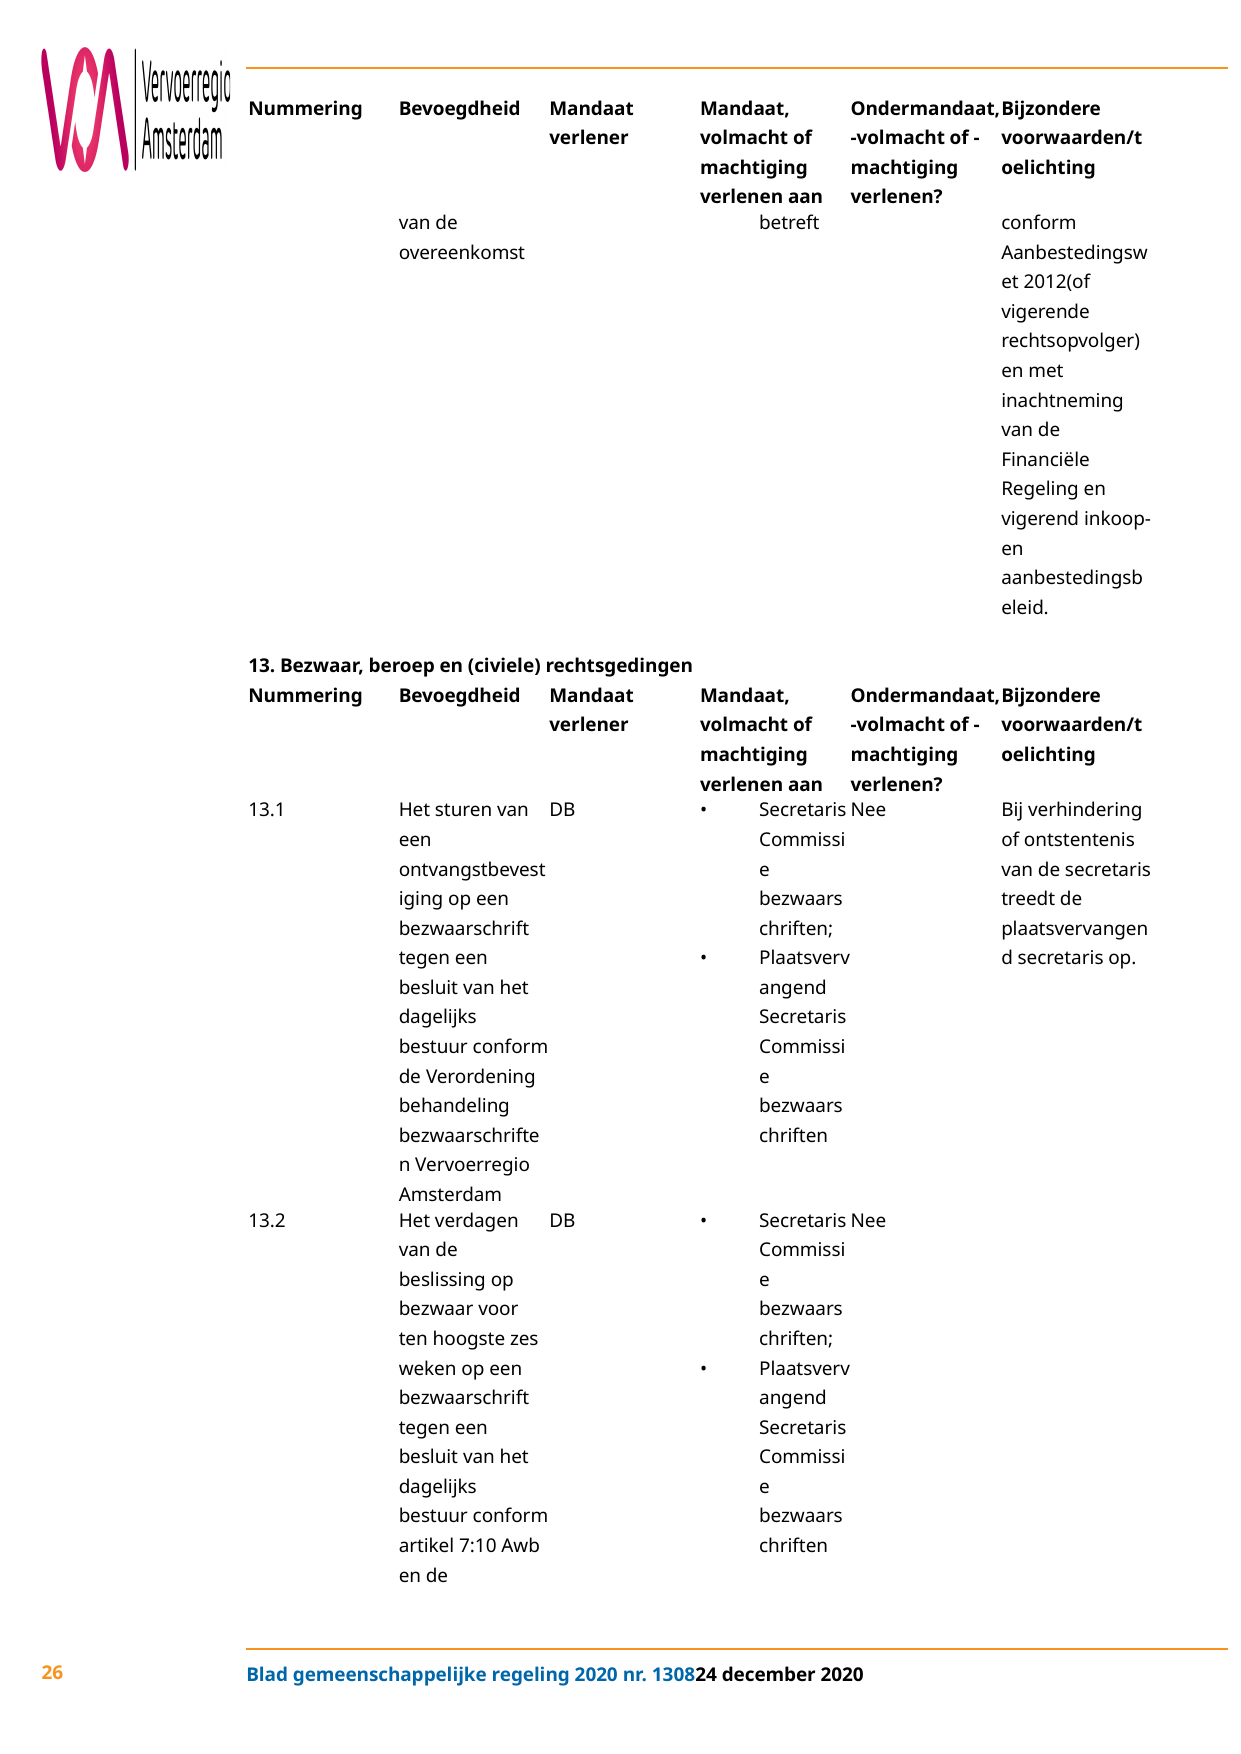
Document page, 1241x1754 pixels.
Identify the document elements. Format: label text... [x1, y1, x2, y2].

table_cell [1001, 1207, 1152, 1588]
table_header Ondermandaat, -volmacht of -machtiging verlenen? [850, 95, 1001, 209]
table_cell [850, 209, 1001, 619]
table_header Mandaat, volmacht of machtiging verlenen aan [700, 95, 850, 209]
table_header Bevoegdheid [399, 682, 549, 797]
table_cell betreft [700, 209, 850, 619]
table_cell Nee [850, 1207, 1001, 1588]
table_cell DB [549, 797, 700, 1207]
text 13. Bezwaar, beroep en (civiele) rechtsgedingen [248, 652, 1152, 678]
table_header Bevoegdheid [399, 95, 549, 209]
table_cell Het verdagen van de beslissing op bezwaar voor ten hoogste zes weken op een bezwaarschrift tegen een besluit van het dagelijks bestuur conform artikel 7:10 Awb en de [399, 1207, 549, 1588]
table_cell DB [549, 1207, 700, 1588]
table_cell Het sturen van een ontvangstbevestiging op een bezwaarschrift tegen een besluit van het dagelijks bestuur conform de Verordening behandeling bezwaarschriften Vervoerregio Amsterdam [399, 797, 549, 1207]
table_cell [248, 209, 398, 619]
table_cell [549, 209, 700, 619]
table_header Mandaat verlener [549, 682, 700, 797]
table_cell Bij verhindering of ontstentenis van de secretaris treedt de plaatsvervangend secretaris op. [1001, 797, 1152, 1207]
table_cell Secretaris Commissie bezwaarschriften; Plaatsvervangend Secretaris Commissie bezwaarschriften [700, 1207, 850, 1588]
table_header Bijzondere voorwaarden/toelichting [1001, 95, 1152, 209]
table_header Bijzondere voorwaarden/toelichting [1001, 682, 1152, 797]
table_cell 13.2 [248, 1207, 398, 1588]
picture [41, 47, 231, 172]
table_cell Secretaris Commissie bezwaarschriften; Plaatsvervangend Secretaris Commissie bezwaarschriften [700, 797, 850, 1207]
table_header Mandaat verlener [549, 95, 700, 209]
table_header Ondermandaat, -volmacht of -machtiging verlenen? [850, 682, 1001, 797]
table_header Mandaat, volmacht of machtiging verlenen aan [700, 682, 850, 797]
table_cell van de overeenkomst [399, 209, 549, 619]
table_header Nummering [248, 95, 398, 209]
table_header Nummering [248, 682, 398, 797]
table_cell conform Aanbestedingswet 2012(of vigerende rechtsopvolger) en met inachtneming van de Financiële Regeling en vigerend inkoop- en aanbestedingsbeleid. [1001, 209, 1152, 619]
table_cell 13.1 [248, 797, 398, 1207]
table_cell Nee [850, 797, 1001, 1207]
